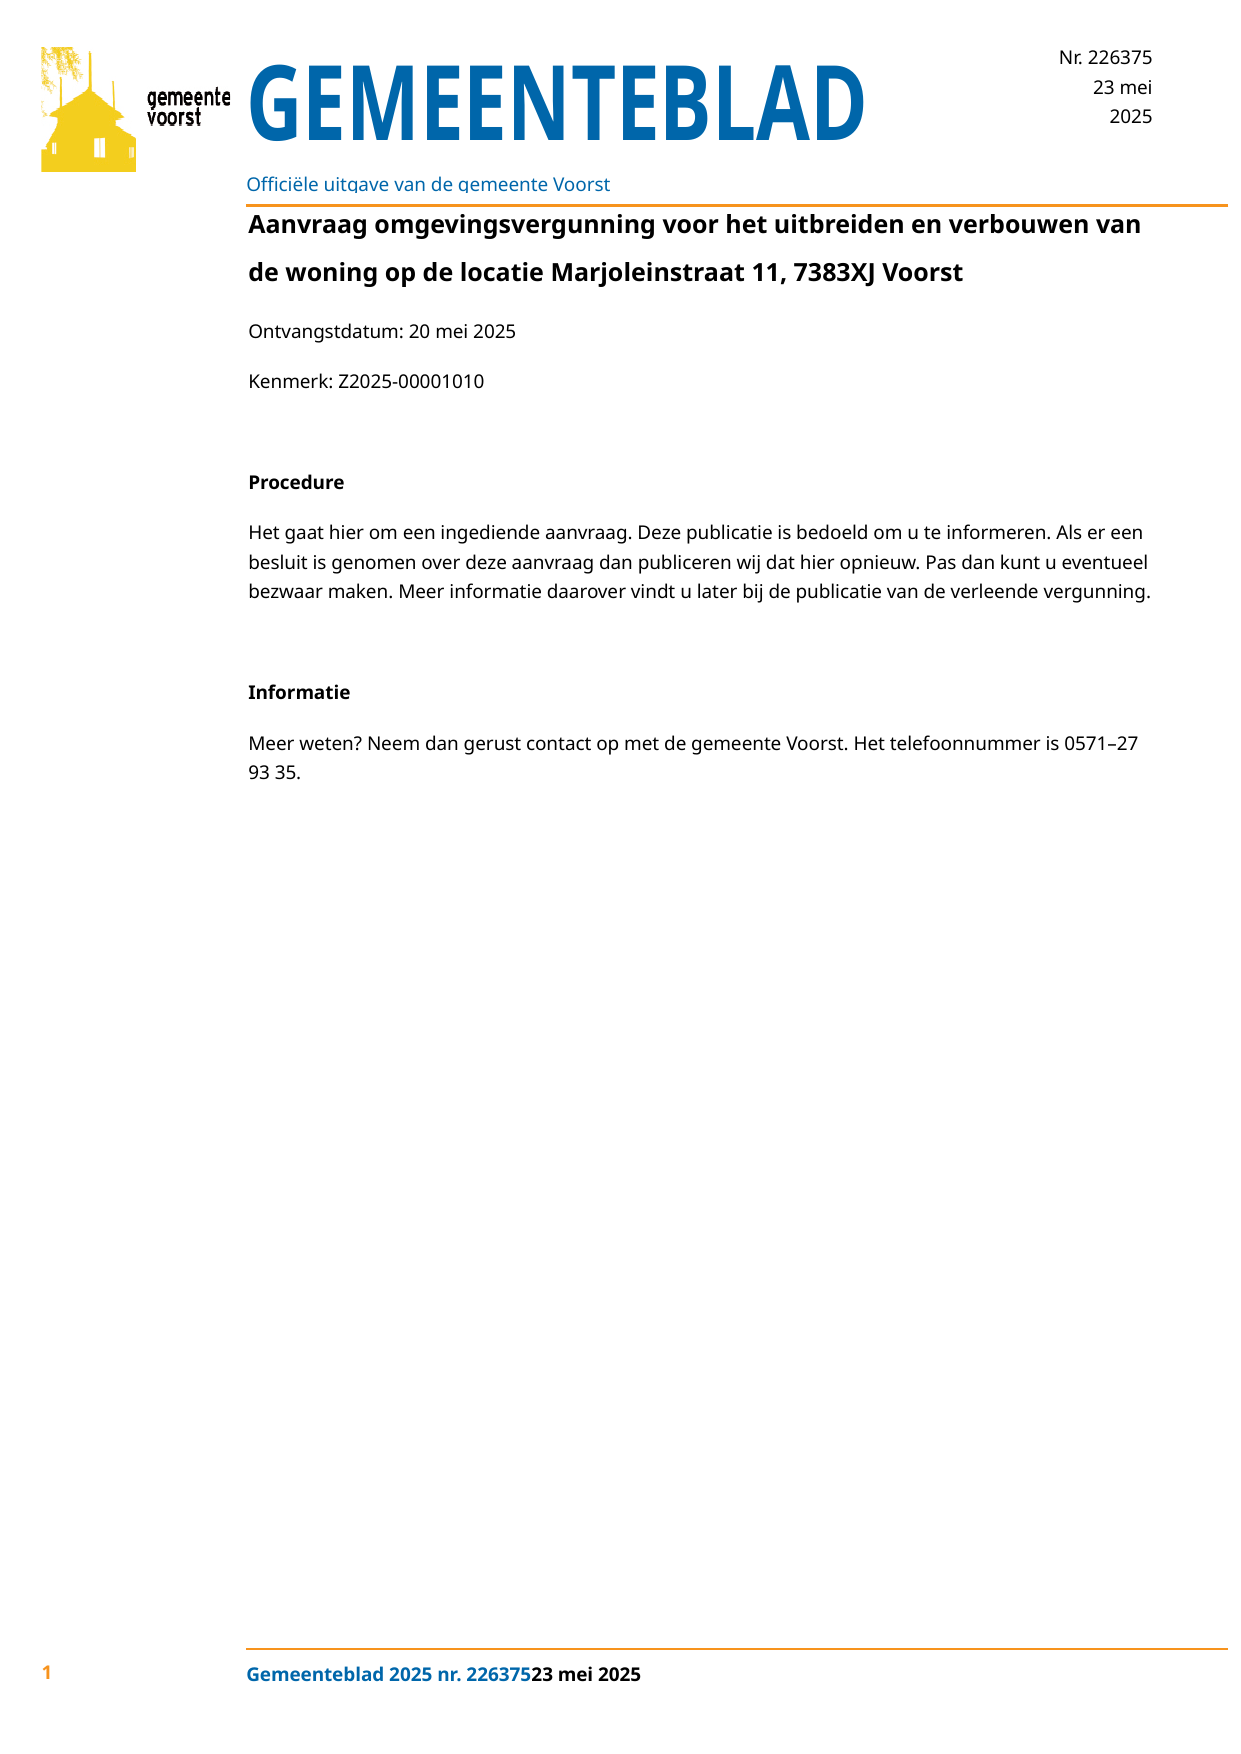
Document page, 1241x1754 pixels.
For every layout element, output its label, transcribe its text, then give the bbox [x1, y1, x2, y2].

text Procedure [248, 469, 1152, 495]
text Informatie [248, 679, 1152, 705]
picture [41, 47, 231, 172]
text Het gaat hier om een ingediende aanvraag. Deze publicatie is bedoeld om u te informeren. Als er een besluit is genomen over deze aanvraag dan publiceren wij dat hier opnieuw. Pas dan kunt u eventueel bezwaar maken. Meer informatie daarover vindt u later bij de publicatie van de verleende vergunning. [248, 519, 1152, 604]
text Kenmerk: Z2025-00001010 [248, 368, 1152, 394]
text Meer weten? Neem dan gerust contact op met de gemeente Voorst. Het telefoonnummer is 0571–27 93 35. [248, 730, 1152, 785]
text Aanvraag omgevingsvergunning voor het uitbreiden en verbouwen van de woning op de locatie Marjoleinstraat 11, 7383XJ Voorst [248, 207, 1152, 288]
text Ontvangstdatum: 20 mei 2025 [248, 318, 1152, 344]
